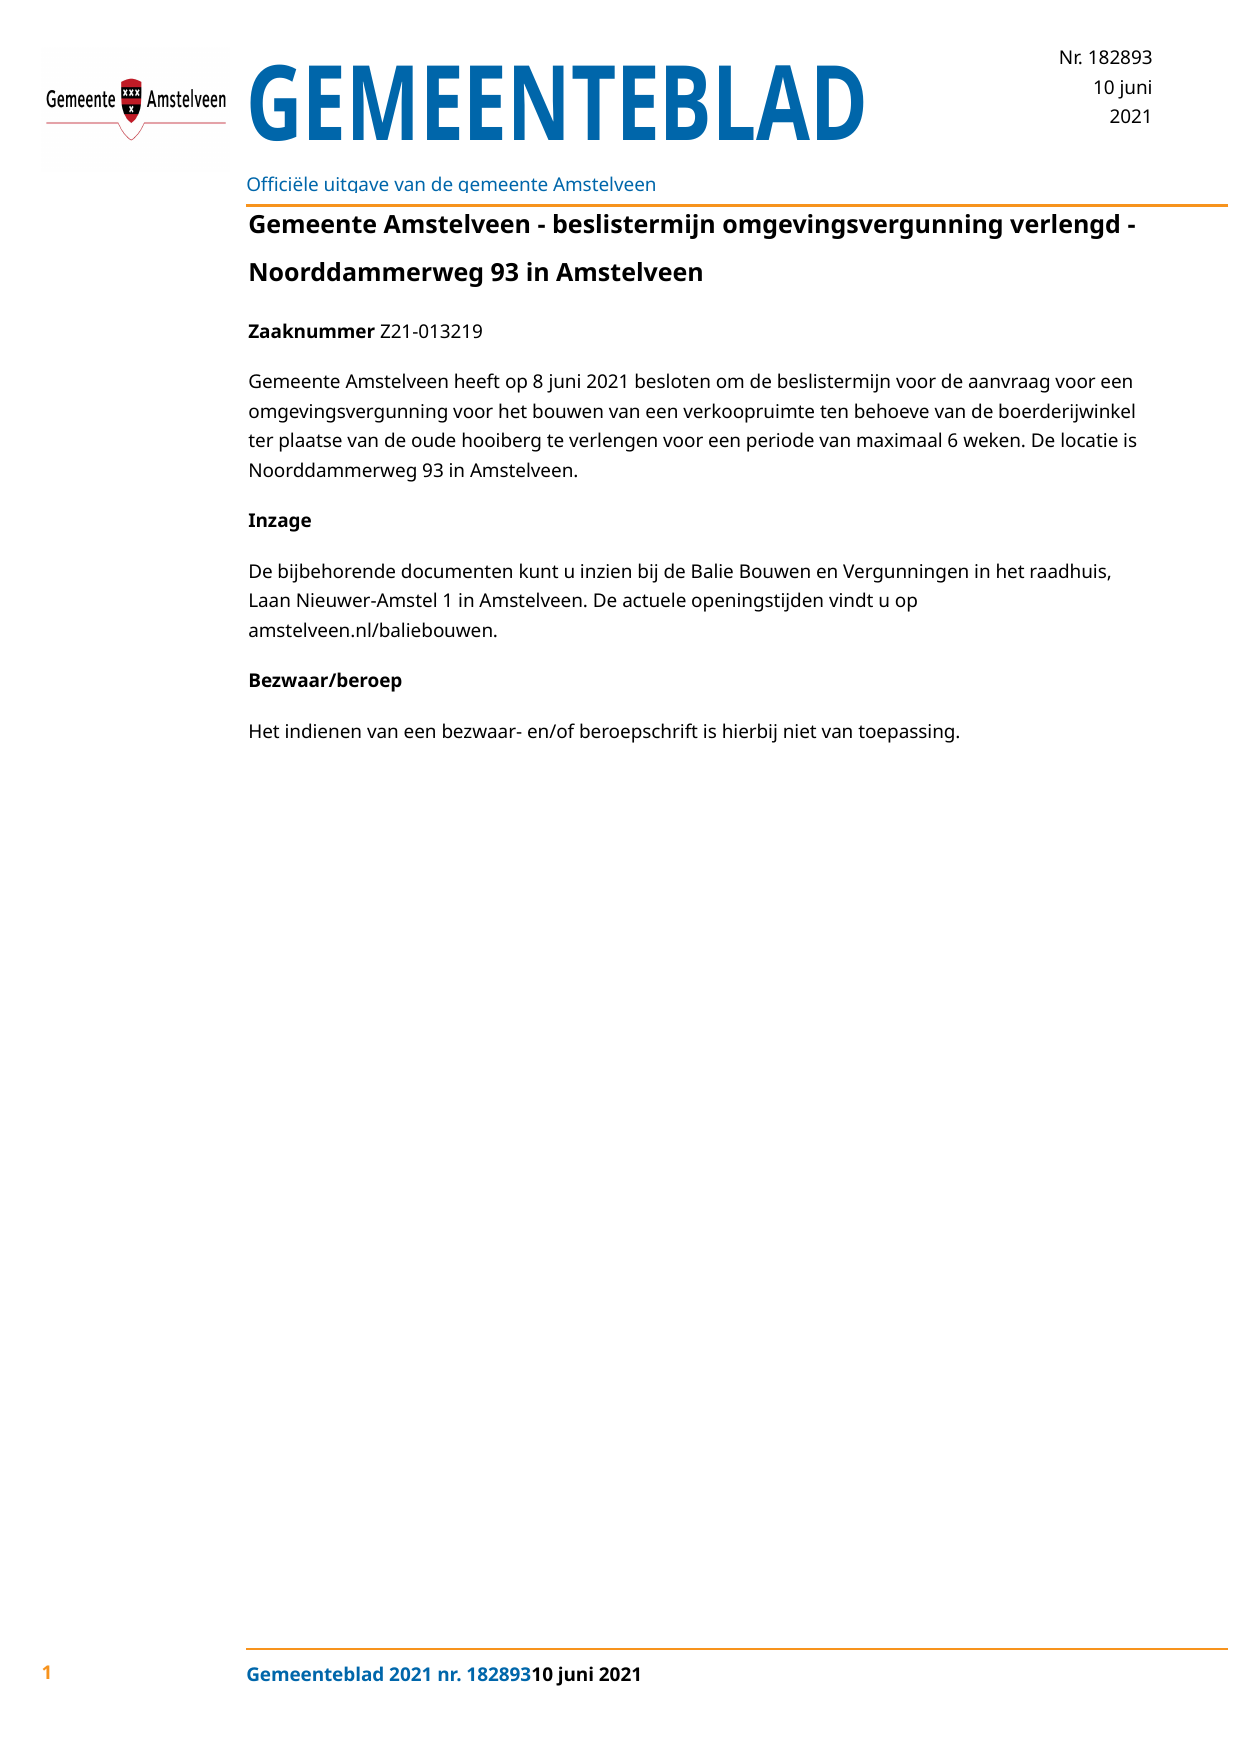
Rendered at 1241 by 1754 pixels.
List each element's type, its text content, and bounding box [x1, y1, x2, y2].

text Inzage [248, 507, 1152, 533]
text Gemeente Amstelveen heeft op 8 juni 2021 besloten om de beslistermijn voor de aanvraag voor een omgevingsvergunning voor het bouwen van een verkoopruimte ten behoeve van de boerderijwinkel ter plaatse van de oude hooiberg te verlengen voor een periode van maximaal 6 weken. De locatie is Noorddammerweg 93 in Amstelveen. [248, 368, 1152, 483]
text Bezwaar/beroep [248, 667, 1152, 693]
text Zaaknummer Z21-013219 [248, 318, 1152, 344]
picture [41, 47, 231, 172]
text Het indienen van een bezwaar- en/of beroepschrift is hierbij niet van toepassing. [248, 718, 1152, 744]
text Gemeente Amstelveen - beslistermijn omgevingsvergunning verlengd - Noorddammerweg 93 in Amstelveen [248, 207, 1152, 288]
text De bijbehorende documenten kunt u inzien bij de Balie Bouwen en Vergunningen in het raadhuis, Laan Nieuwer-Amstel 1 in Amstelveen. De actuele openingstijden vindt u op amstelveen.nl/baliebouwen. [248, 558, 1152, 643]
